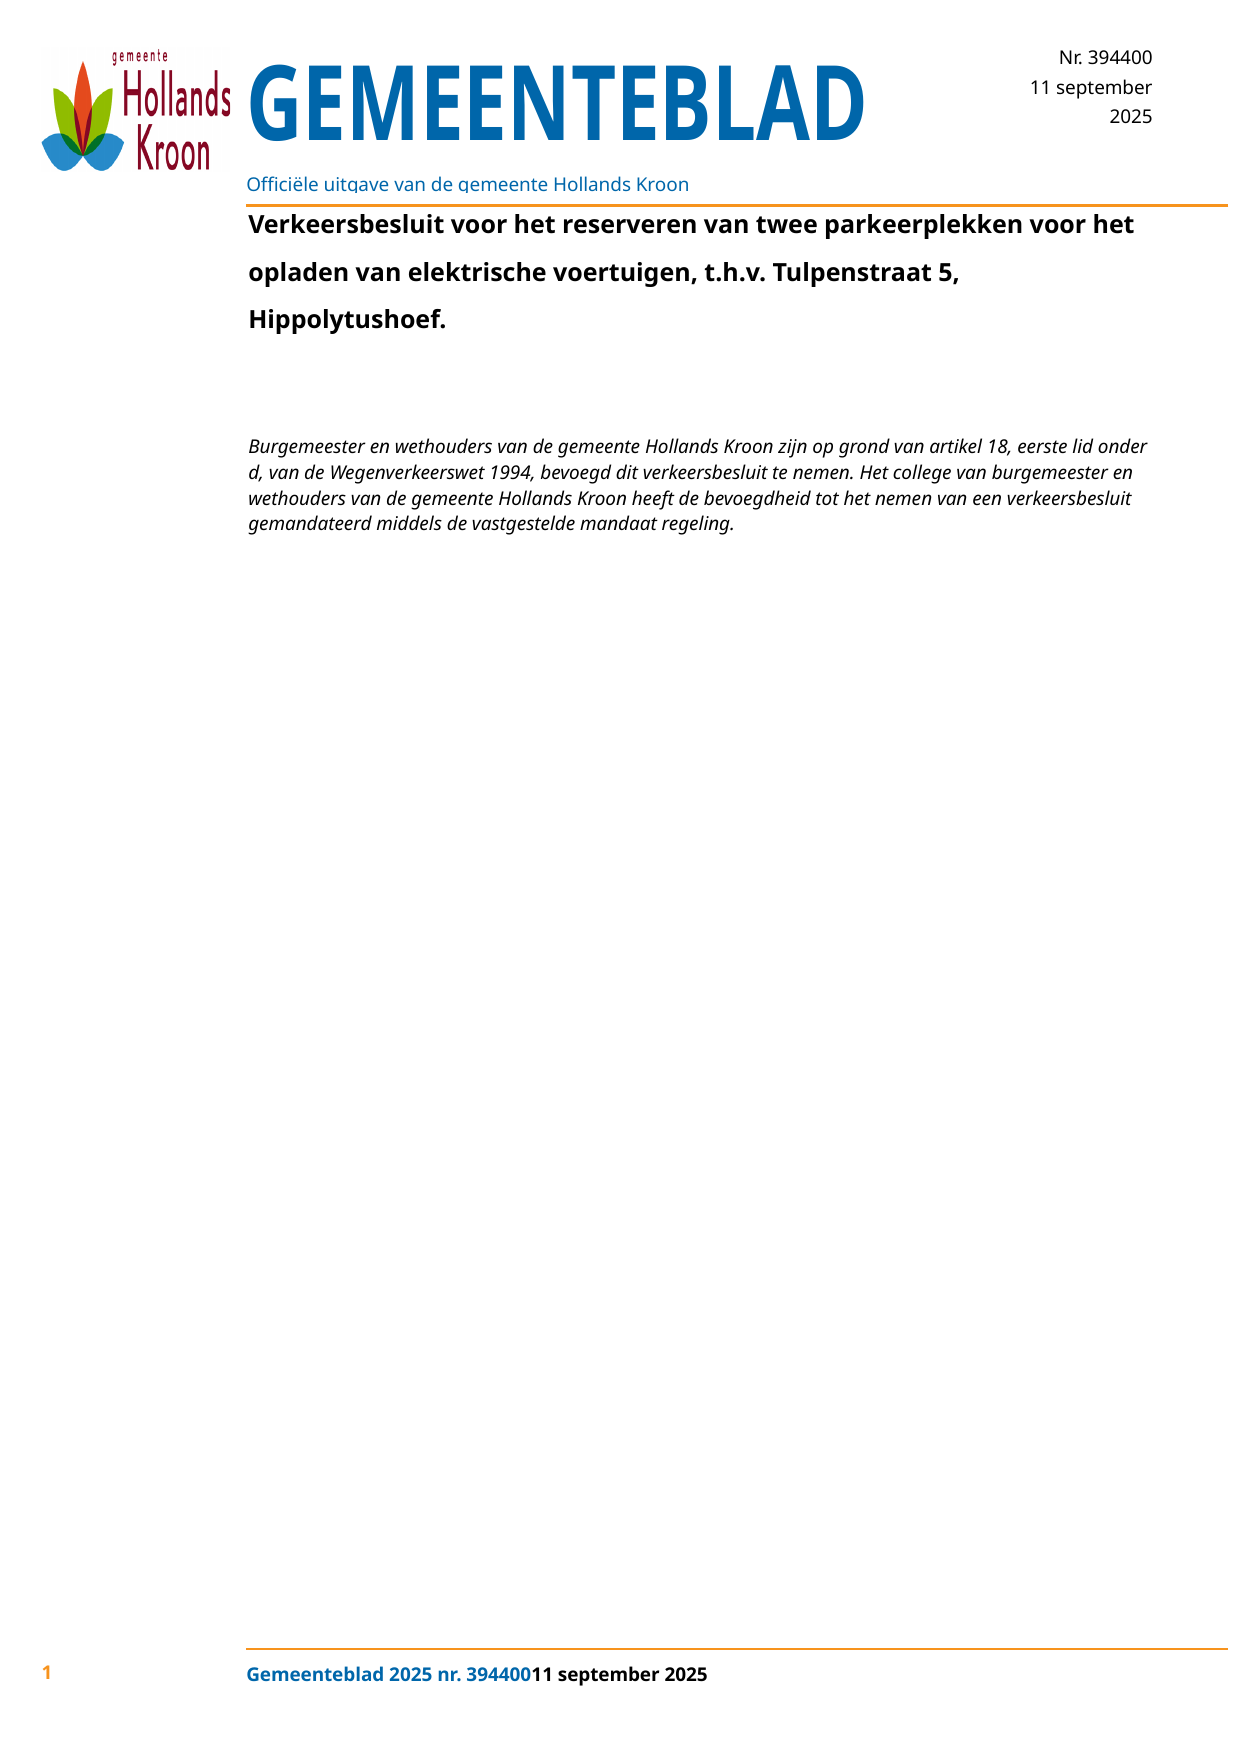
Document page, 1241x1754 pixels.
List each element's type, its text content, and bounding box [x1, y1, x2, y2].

text Verkeersbesluit voor het reserveren van twee parkeerplekken voor het opladen van elektrische voertuigen, t.h.v. Tulpenstraat 5, Hippolytushoef. [248, 207, 1152, 336]
text Burgemeester en wethouders van de gemeente Hollands Kroon zijn op grond van artikel 18, eerste lid onder d, van de Wegenverkeerswet 1994, bevoegd dit verkeersbesluit te nemen. Het college van burgemeester en wethouders van de gemeente Hollands Kroon heeft de bevoegdheid tot het nemen van een verkeersbesluit gemandateerd middels de vastgestelde mandaat regeling. [248, 433, 1152, 536]
picture [41, 47, 231, 172]
